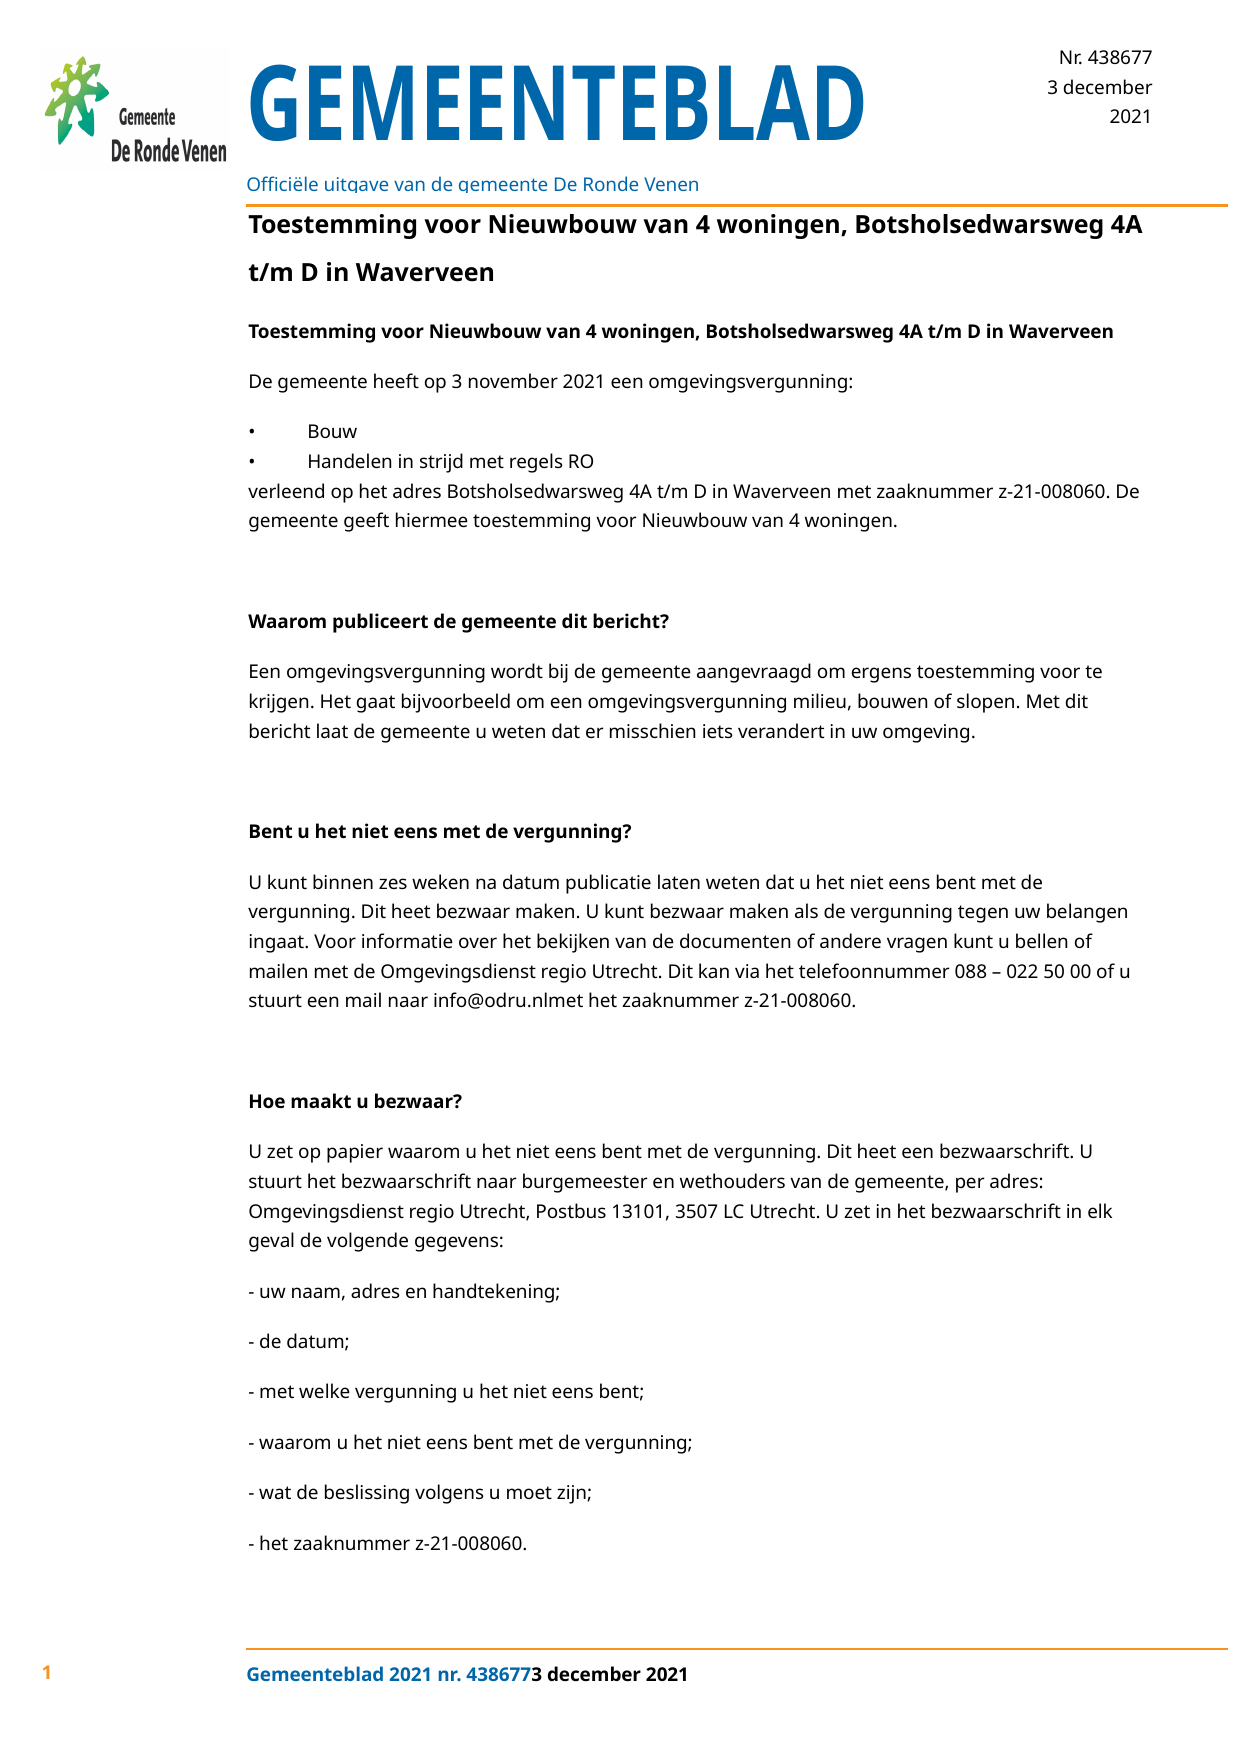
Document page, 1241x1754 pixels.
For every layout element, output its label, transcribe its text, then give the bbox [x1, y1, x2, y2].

text U kunt binnen zes weken na datum publicatie laten weten dat u het niet eens bent met de vergunning. Dit heet bezwaar maken. U kunt bezwaar maken als de vergunning tegen uw belangen ingaat. Voor informatie over het bekijken van de documenten of andere vragen kunt u bellen of mailen met de Omgevingsdienst regio Utrecht. Dit kan via het telefoonnummer 088 – 022 50 00 of u stuurt een mail naar info@odru.nlmet het zaaknummer z-21-008060. [248, 869, 1152, 1013]
text Bent u het niet eens met de vergunning? [248, 819, 1152, 844]
text Toestemming voor Nieuwbouw van 4 woningen, Botsholsedwarsweg 4A t/m D in Waverveen [248, 318, 1152, 344]
list Handelen in strijd met regels RO [248, 448, 1152, 474]
picture [41, 47, 231, 172]
text - de datum; [248, 1328, 1152, 1354]
text - waarom u het niet eens bent met de vergunning; [248, 1429, 1152, 1455]
text U zet op papier waarom u het niet eens bent met de vergunning. Dit heet een bezwaarschrift. U stuurt het bezwaarschrift naar burgemeester en wethouders van de gemeente, per adres: Omgevingsdienst regio Utrecht, Postbus 13101, 3507 LC Utrecht. U zet in het bezwaarschrift in elk geval de volgende gegevens: [248, 1139, 1152, 1253]
text - het zaaknummer z-21-008060. [248, 1530, 1152, 1556]
text Een omgevingsvergunning wordt bij de gemeente aangevraagd om ergens toestemming voor te krijgen. Het gaat bijvoorbeeld om een omgevingsvergunning milieu, bouwen of slopen. Met dit bericht laat de gemeente u weten dat er misschien iets verandert in uw omgeving. [248, 659, 1152, 744]
text Waarom publiceert de gemeente dit bericht? [248, 608, 1152, 634]
list Bouw [248, 419, 1152, 444]
text - uw naam, adres en handtekening; [248, 1278, 1152, 1304]
text verleend op het adres Botsholsedwarsweg 4A t/m D in Waverveen met zaaknummer z-21-008060. De gemeente geeft hiermee toestemming voor Nieuwbouw van 4 woningen. [248, 478, 1152, 533]
text De gemeente heeft op 3 november 2021 een omgevingsvergunning: [248, 368, 1152, 394]
text - met welke vergunning u het niet eens bent; [248, 1379, 1152, 1404]
text Toestemming voor Nieuwbouw van 4 woningen, Botsholsedwarsweg 4A t/m D in Waverveen [248, 207, 1152, 288]
text - wat de beslissing volgens u moet zijn; [248, 1479, 1152, 1505]
text Hoe maakt u bezwaar? [248, 1088, 1152, 1114]
